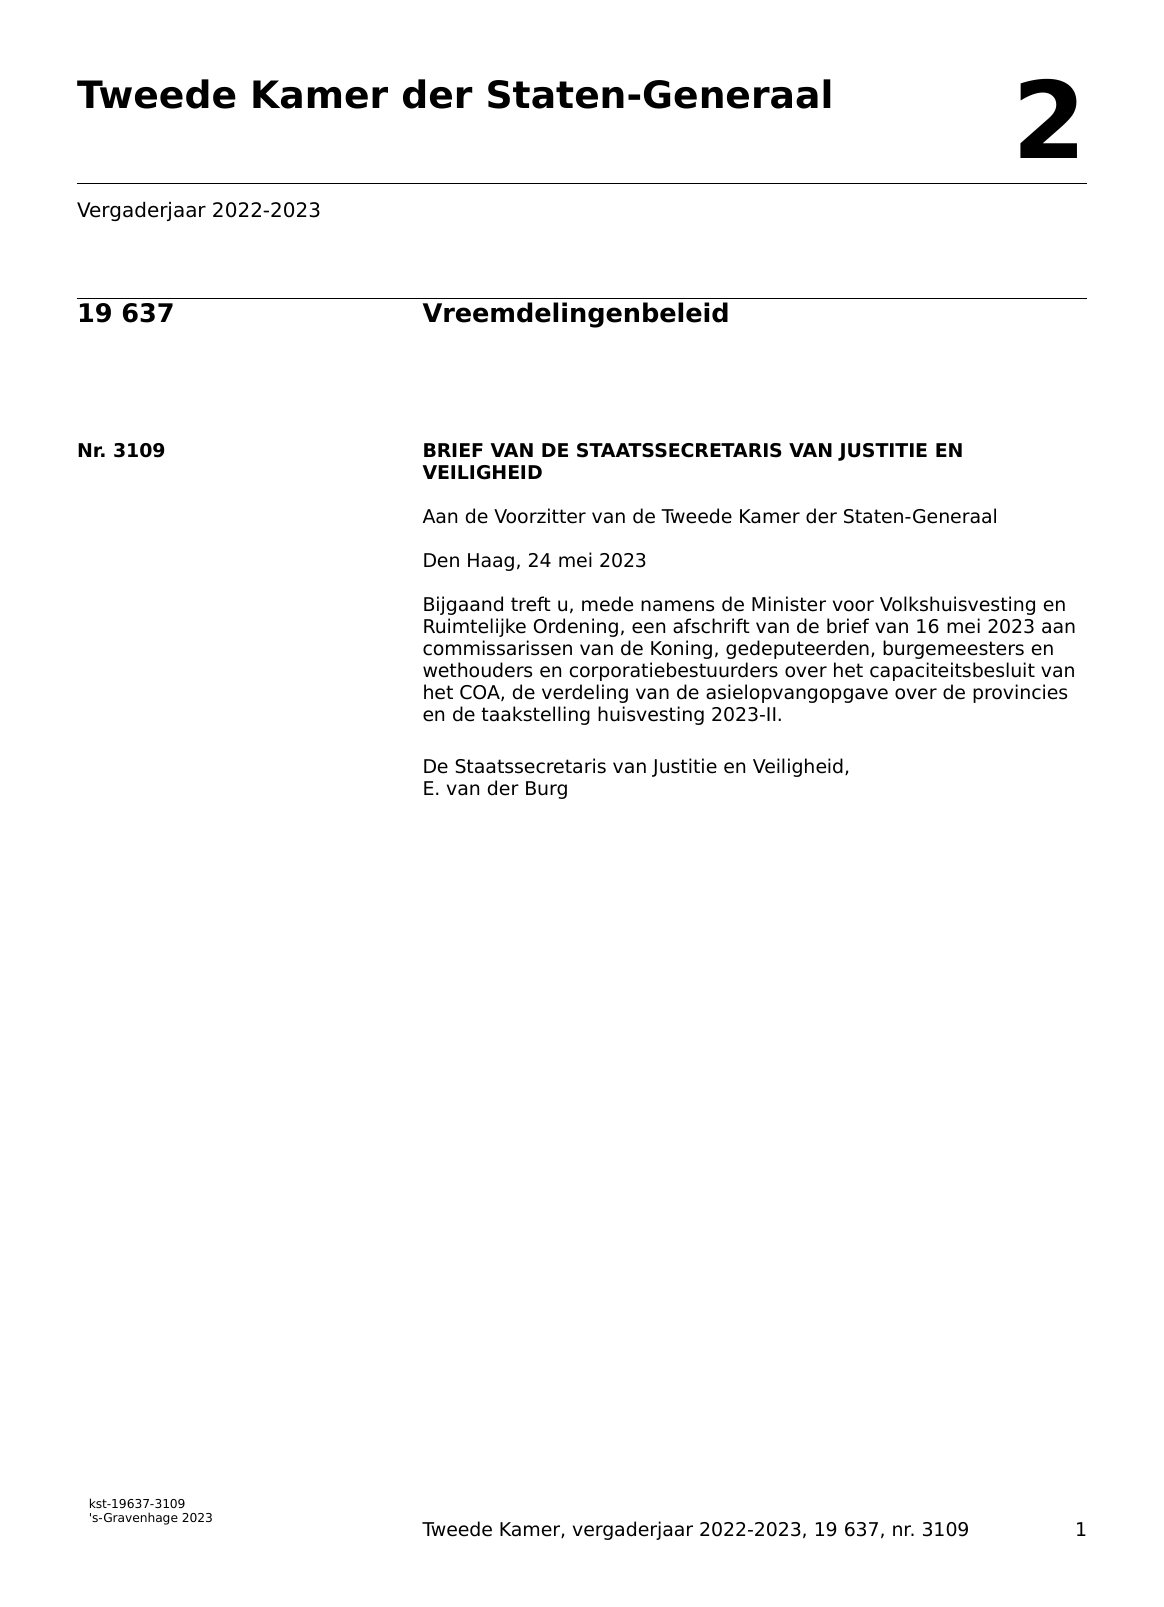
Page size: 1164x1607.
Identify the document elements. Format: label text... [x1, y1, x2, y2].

text kst-19637-3109 [88, 1497, 323, 1511]
text De Staatssecretaris van Justitie en Veiligheid, E. van der Burg [422, 756, 1087, 800]
subtitle 19 637 Vreemdelingenbeleid [77, 299, 1087, 329]
table_header Tweede Kamer der Staten-Generaal [77, 59, 886, 183]
text 's-Gravenhage 2023 [88, 1511, 323, 1525]
table_header 2 [886, 59, 1087, 183]
subtitle Nr. 3109 BRIEF VAN DE STAATSSECRETARIS VAN JUSTITIE EN VEILIGHEID [77, 440, 1087, 484]
text Aan de Voorzitter van de Tweede Kamer der Staten-Generaal [422, 506, 1087, 528]
text Bijgaand treft u, mede namens de Minister voor Volkshuisvesting en Ruimtelijke Ordening, een afschrift van de brief van 16 mei 2023 aan commissarissen van de Koning, gedeputeerden, burgemeesters en wethouders en corporatiebestuurders over het capaciteitsbesluit van het COA, de verdeling van de asielopvangopgave over de provincies en de taakstelling huisvesting 2023-II. [422, 594, 1087, 726]
text Den Haag, 24 mei 2023 [422, 550, 1087, 572]
table_cell Vergaderjaar 2022-2023 [77, 184, 1087, 298]
